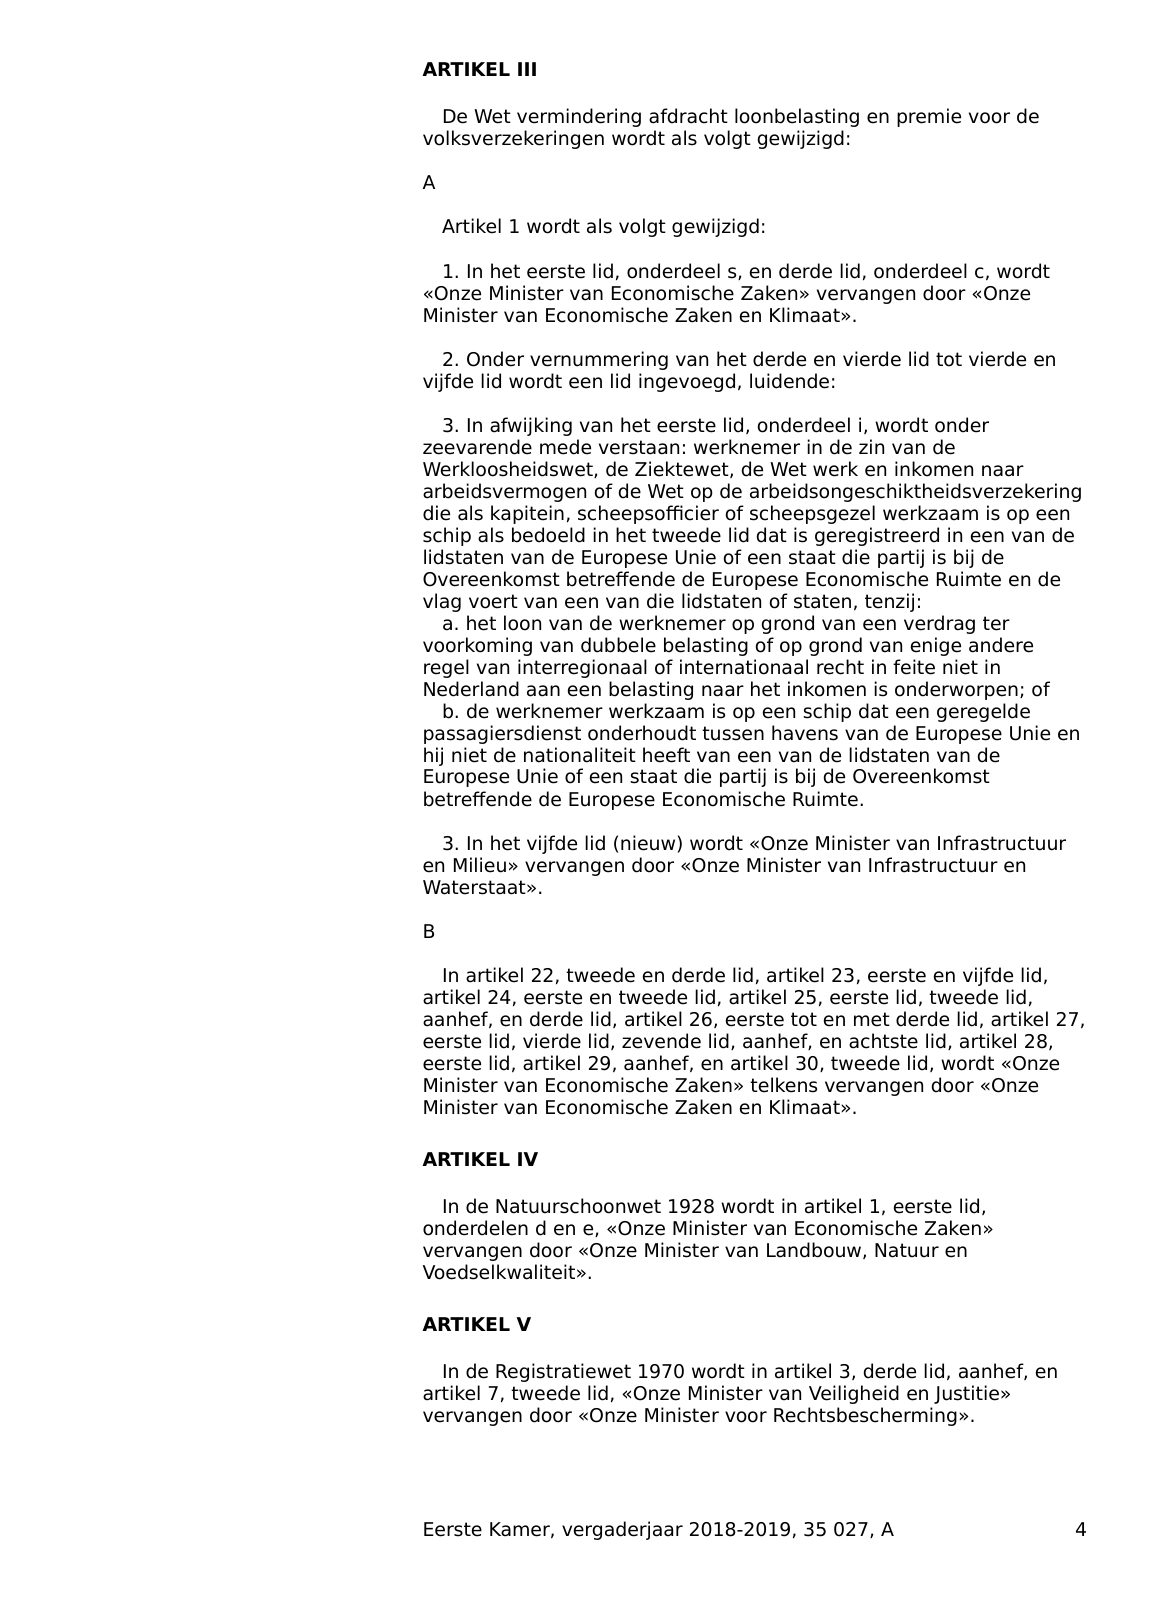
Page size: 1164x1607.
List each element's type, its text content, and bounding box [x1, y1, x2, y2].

text In artikel 22, tweede en derde lid, artikel 23, eerste en vijfde lid, artikel 24, eerste en tweede lid, artikel 25, eerste lid, tweede lid, aanhef, en derde lid, artikel 26, eerste tot en met derde lid, artikel 27, eerste lid, vierde lid, zevende lid, aanhef, en achtste lid, artikel 28, eerste lid, artikel 29, aanhef, en artikel 30, tweede lid, wordt «Onze Minister van Economische Zaken» telkens vervangen door «Onze Minister van Economische Zaken en Klimaat». [422, 965, 1087, 1119]
text 1. In het eerste lid, onderdeel s, en derde lid, onderdeel c, wordt «Onze Minister van Economische Zaken» vervangen door «Onze Minister van Economische Zaken en Klimaat». [422, 261, 1087, 326]
text Artikel 1 wordt als volgt gewijzigd: [422, 216, 1087, 238]
text 3. In het vijfde lid (nieuw) wordt «Onze Minister van Infrastructuur en Milieu» vervangen door «Onze Minister van Infrastructuur en Waterstaat». [422, 833, 1087, 898]
text B [422, 921, 1087, 943]
text 3. In afwijking van het eerste lid, onderdeel i, wordt onder zeevarende mede verstaan: werknemer in de zin van de Werkloosheidswet, de Ziektewet, de Wet werk en inkomen naar arbeidsvermogen of de Wet op de arbeidsongeschiktheidsverzekering die als kapitein, scheepsofficier of scheepsgezel werkzaam is op een schip als bedoeld in het tweede lid dat is geregistreerd in een van de lidstaten van de Europese Unie of een staat die partij is bij de Overeenkomst betreffende de Europese Economische Ruimte en de vlag voert van een van die lidstaten of staten, tenzij: [422, 415, 1087, 613]
text A [422, 172, 1087, 194]
subtitle ARTIKEL V [422, 1314, 1087, 1336]
text a. het loon van de werknemer op grond van een verdrag ter voorkoming van dubbele belasting of op grond van enige andere regel van interregionaal of internationaal recht in feite niet in Nederland aan een belasting naar het inkomen is onderworpen; of [422, 613, 1087, 701]
subtitle ARTIKEL IV [422, 1149, 1087, 1171]
text b. de werknemer werkzaam is op een schip dat een geregelde passagiersdienst onderhoudt tussen havens van de Europese Unie en hij niet de nationaliteit heeft van een van de lidstaten van de Europese Unie of een staat die partij is bij de Overeenkomst betreffende de Europese Economische Ruimte. [422, 701, 1087, 810]
text De Wet vermindering afdracht loonbelasting en premie voor de volksverzekeringen wordt als volgt gewijzigd: [422, 106, 1087, 150]
text In de Natuurschoonwet 1928 wordt in artikel 1, eerste lid, onderdelen d en e, «Onze Minister van Economische Zaken» vervangen door «Onze Minister van Landbouw, Natuur en Voedselkwaliteit». [422, 1196, 1087, 1284]
text In de Registratiewet 1970 wordt in artikel 3, derde lid, aanhef, en artikel 7, tweede lid, «Onze Minister van Veiligheid en Justitie» vervangen door «Onze Minister voor Rechtsbescherming». [422, 1361, 1087, 1427]
subtitle ARTIKEL III [422, 59, 1087, 81]
text 2. Onder vernummering van het derde en vierde lid tot vierde en vijfde lid wordt een lid ingevoegd, luidende: [422, 349, 1087, 393]
